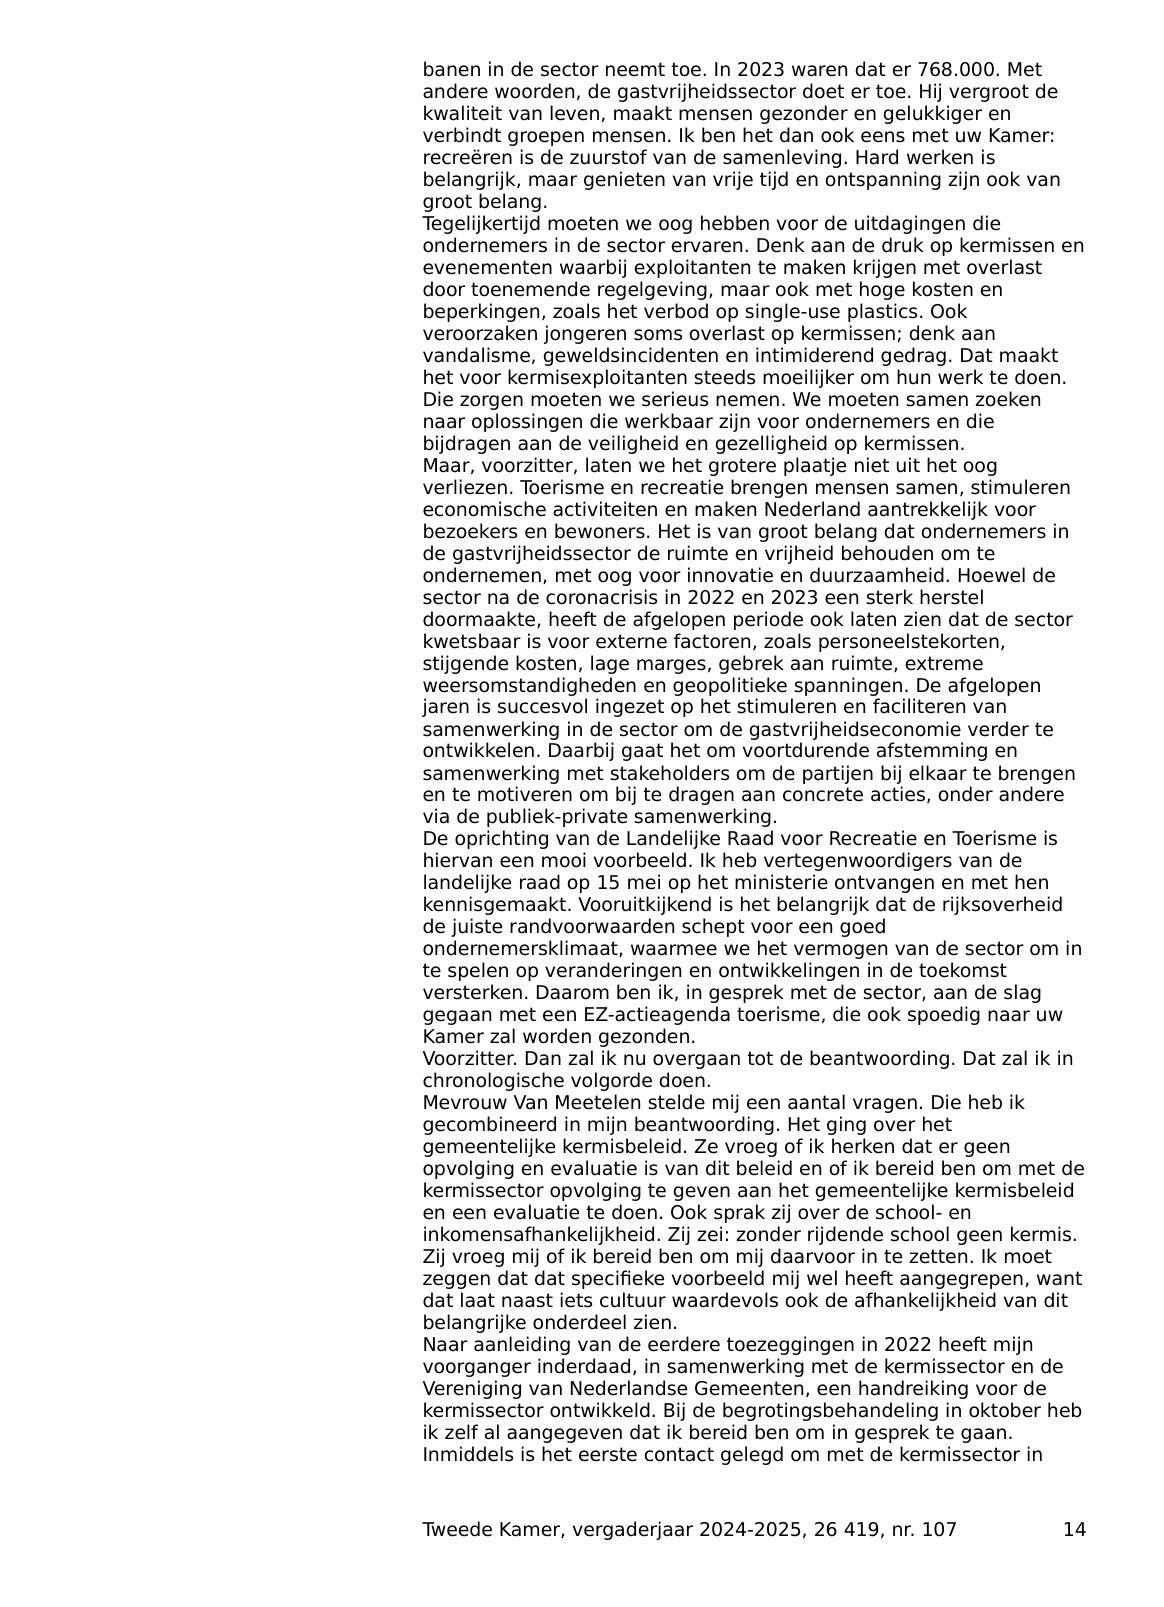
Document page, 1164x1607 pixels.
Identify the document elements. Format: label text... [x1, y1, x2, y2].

text De oprichting van de Landelijke Raad voor Recreatie en Toerisme is hiervan een mooi voorbeeld. Ik heb vertegenwoordigers van de landelijke raad op 15 mei op het ministerie ontvangen en met hen kennisgemaakt. Vooruitkijkend is het belangrijk dat de rijksoverheid de juiste randvoorwaarden schept voor een goed ondernemersklimaat, waarmee we het vermogen van de sector om in te spelen op veranderingen en ontwikkelingen in de toekomst versterken. Daarom ben ik, in gesprek met de sector, aan de slag gegaan met een EZ-actieagenda toerisme, die ook spoedig naar uw Kamer zal worden gezonden. [422, 828, 1087, 1048]
text Naar aanleiding van de eerdere toezeggingen in 2022 heeft mijn voorganger inderdaad, in samenwerking met de kermissector en de Vereniging van Nederlandse Gemeenten, een handreiking voor de kermissector ontwikkeld. Bij de begrotingsbehandeling in oktober heb ik zelf al aangegeven dat ik bereid ben om in gesprek te gaan. Inmiddels is het eerste contact gelegd om met de kermissector in [422, 1334, 1087, 1466]
text Mevrouw Van Meetelen stelde mij een aantal vragen. Die heb ik gecombineerd in mijn beantwoording. Het ging over het gemeentelijke kermisbeleid. Ze vroeg of ik herken dat er geen opvolging en evaluatie is van dit beleid en of ik bereid ben om met de kermissector opvolging te geven aan het gemeentelijke kermisbeleid en een evaluatie te doen. Ook sprak zij over de school- en inkomensafhankelijkheid. Zij zei: zonder rijdende school geen kermis. Zij vroeg mij of ik bereid ben om mij daarvoor in te zetten. Ik moet zeggen dat dat specifieke voorbeeld mij wel heeft aangegrepen, want dat laat naast iets cultuur waardevols ook de afhankelijkheid van dit belangrijke onderdeel zien. [422, 1092, 1087, 1334]
text Tegelijkertijd moeten we oog hebben voor de uitdagingen die ondernemers in de sector ervaren. Denk aan de druk op kermissen en evenementen waarbij exploitanten te maken krijgen met overlast door toenemende regelgeving, maar ook met hoge kosten en beperkingen, zoals het verbod op single-use plastics. Ook veroorzaken jongeren soms overlast op kermissen; denk aan vandalisme, geweldsincidenten en intimiderend gedrag. Dat maakt het voor kermisexploitanten steeds moeilijker om hun werk te doen. Die zorgen moeten we serieus nemen. We moeten samen zoeken naar oplossingen die werkbaar zijn voor ondernemers en die bijdragen aan de veiligheid en gezelligheid op kermissen. [422, 213, 1087, 455]
text banen in de sector neemt toe. In 2023 waren dat er 768.000. Met andere woorden, de gastvrijheidssector doet er toe. Hij vergroot de kwaliteit van leven, maakt mensen gezonder en gelukkiger en verbindt groepen mensen. Ik ben het dan ook eens met uw Kamer: recreëren is de zuurstof van de samenleving. Hard werken is belangrijk, maar genieten van vrije tijd en ontspanning zijn ook van groot belang. [422, 59, 1087, 213]
text Maar, voorzitter, laten we het grotere plaatje niet uit het oog verliezen. Toerisme en recreatie brengen mensen samen, stimuleren economische activiteiten en maken Nederland aantrekkelijk voor bezoekers en bewoners. Het is van groot belang dat ondernemers in de gastvrijheidssector de ruimte en vrijheid behouden om te ondernemen, met oog voor innovatie en duurzaamheid. Hoewel de sector na de coronacrisis in 2022 en 2023 een sterk herstel doormaakte, heeft de afgelopen periode ook laten zien dat de sector kwetsbaar is voor externe factoren, zoals personeelstekorten, stijgende kosten, lage marges, gebrek aan ruimte, extreme weersomstandigheden en geopolitieke spanningen. De afgelopen jaren is succesvol ingezet op het stimuleren en faciliteren van samenwerking in de sector om de gastvrijheidseconomie verder te ontwikkelen. Daarbij gaat het om voortdurende afstemming en samenwerking met stakeholders om de partijen bij elkaar te brengen en te motiveren om bij te dragen aan concrete acties, onder andere via de publiek-private samenwerking. [422, 455, 1087, 828]
text Voorzitter. Dan zal ik nu overgaan tot de beantwoording. Dat zal ik in chronologische volgorde doen. [422, 1048, 1087, 1092]
